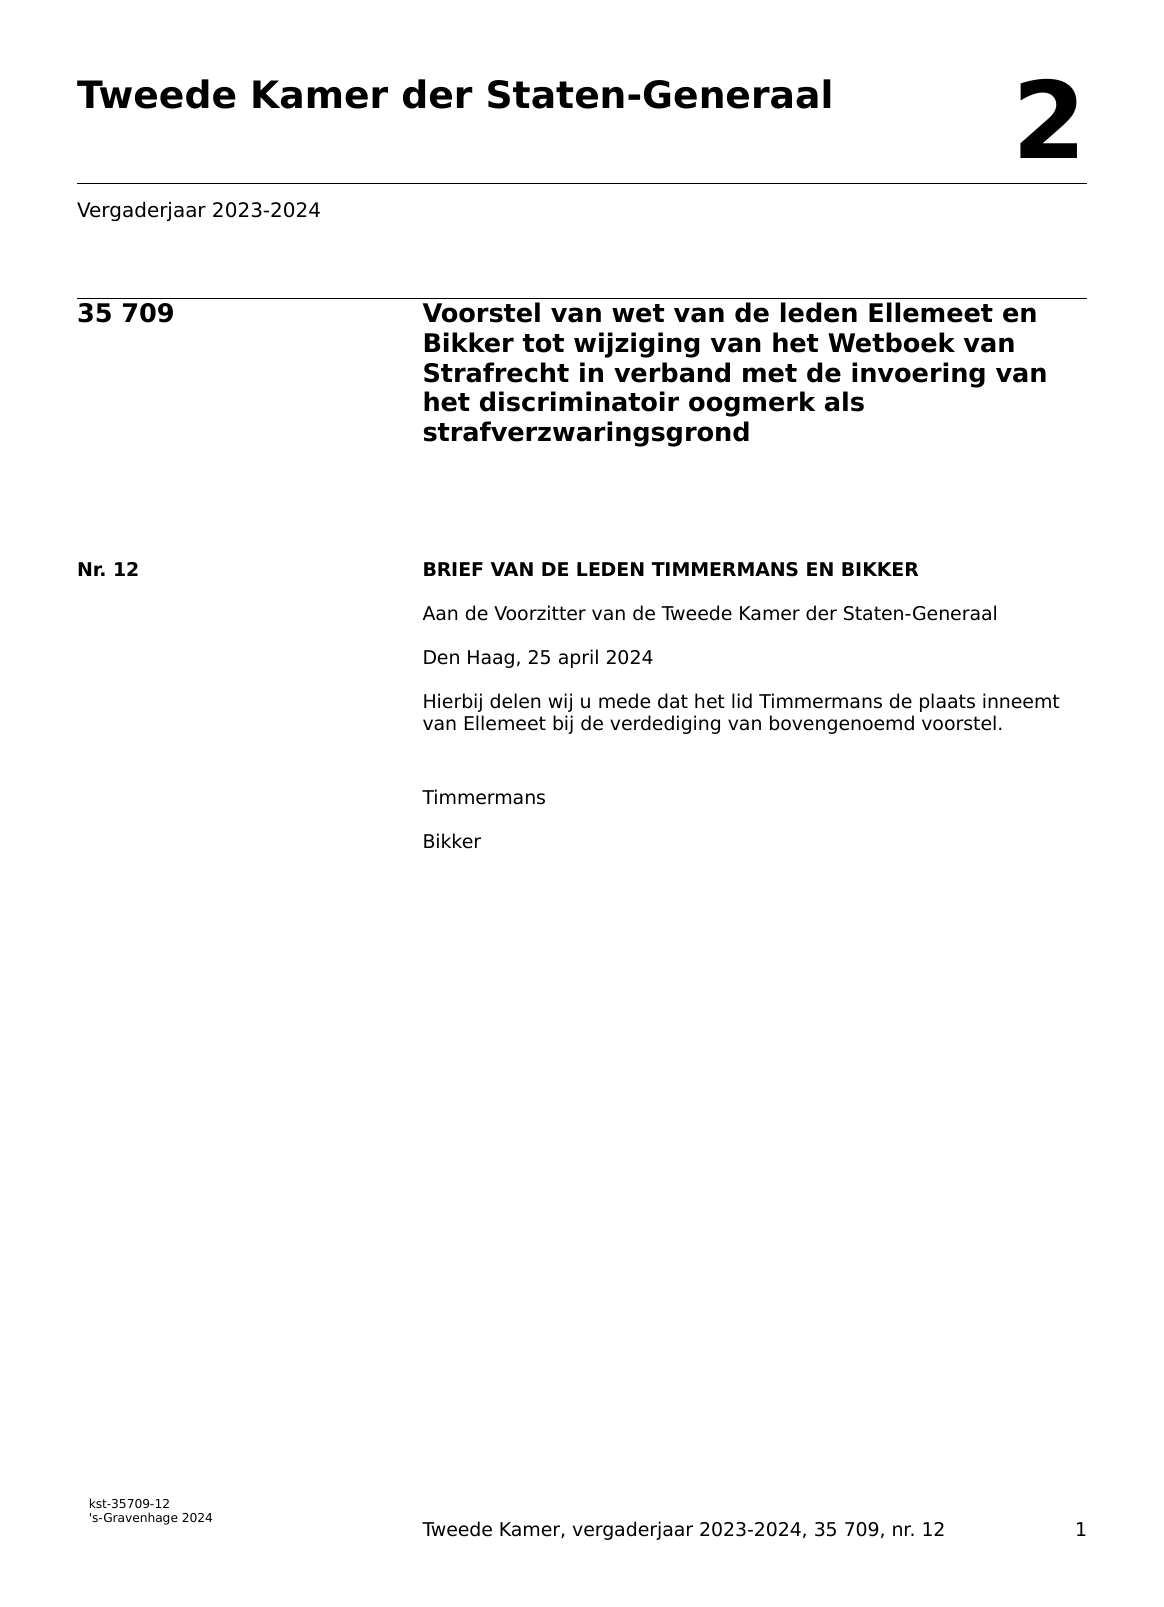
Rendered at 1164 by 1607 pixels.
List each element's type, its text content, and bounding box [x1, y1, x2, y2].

table_cell Vergaderjaar 2023-2024 [77, 184, 1087, 298]
text Timmermans Bikker [422, 765, 1087, 853]
table_header 2 [886, 59, 1087, 183]
text Den Haag, 25 april 2024 [422, 647, 1087, 669]
subtitle 35 709 Voorstel van wet van de leden Ellemeet en Bikker tot wijziging van het Wetboek van Strafrecht in verband met de invoering van het discriminatoir oogmerk als strafverzwaringsgrond [77, 299, 1087, 447]
text 's-Gravenhage 2024 [88, 1511, 323, 1525]
subtitle Nr. 12 BRIEF VAN DE LEDEN TIMMERMANS EN BIKKER [77, 558, 1087, 580]
text Aan de Voorzitter van de Tweede Kamer der Staten-Generaal [422, 603, 1087, 624]
table_header Tweede Kamer der Staten-Generaal [77, 59, 886, 183]
text Hierbij delen wij u mede dat het lid Timmermans de plaats inneemt van Ellemeet bij de verdediging van bovengenoemd voorstel. [422, 691, 1087, 735]
text kst-35709-12 [88, 1497, 323, 1511]
